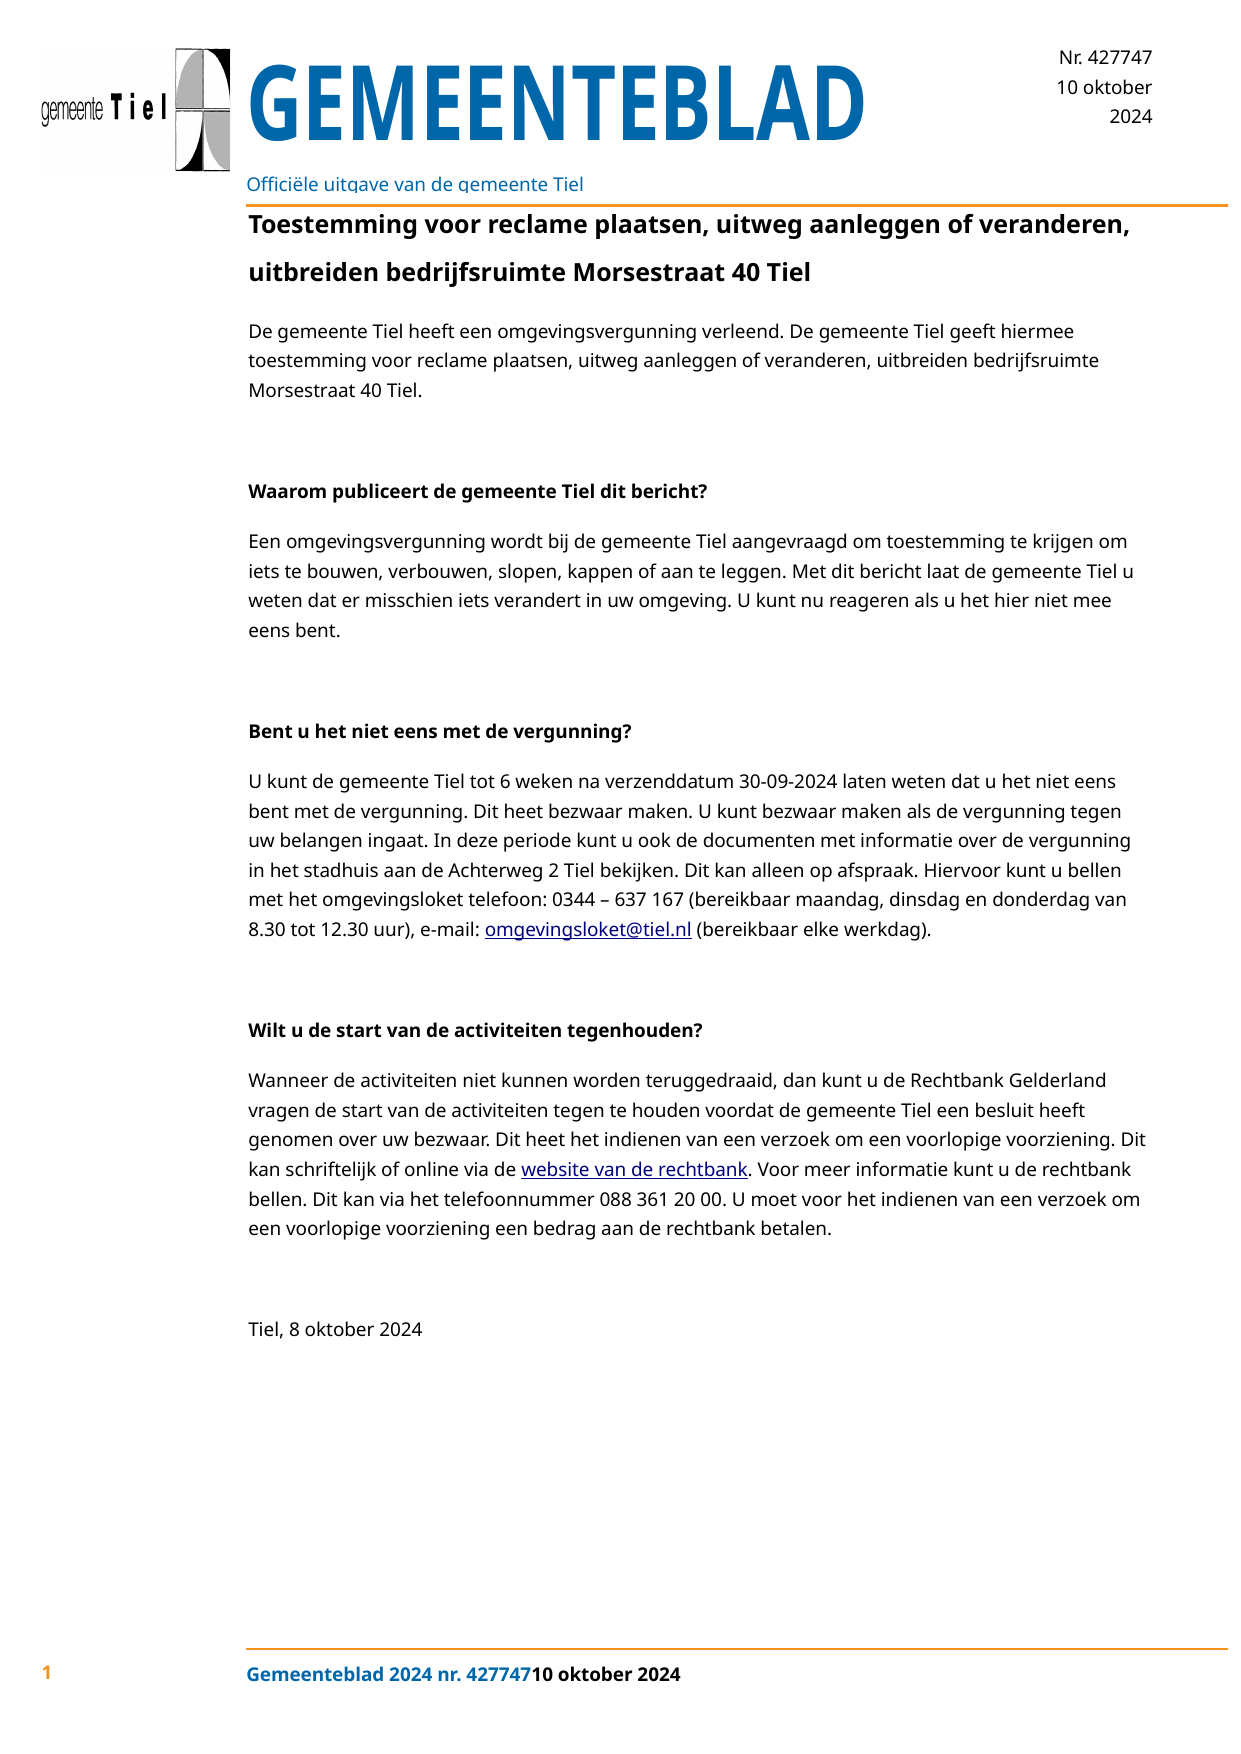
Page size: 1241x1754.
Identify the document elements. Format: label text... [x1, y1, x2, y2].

text Bent u het niet eens met de vergunning? [248, 718, 1152, 744]
picture [41, 47, 231, 172]
text U kunt de gemeente Tiel tot 6 weken na verzenddatum 30-09-2024 laten weten dat u het niet eens bent met de vergunning. Dit heet bezwaar maken. U kunt bezwaar maken als de vergunning tegen uw belangen ingaat. In deze periode kunt u ook de documenten met informatie over de vergunning in het stadhuis aan de Achterweg 2 Tiel bekijken. Dit kan alleen op afspraak. Hiervoor kunt u bellen met het omgevingsloket telefoon: 0344 – 637 167 (bereikbaar maandag, dinsdag en donderdag van 8.30 tot 12.30 uur), e-mail: omgevingsloket@tiel.nl (bereikbaar elke werkdag). [248, 768, 1152, 942]
text Waarom publiceert de gemeente Tiel dit bericht? [248, 478, 1152, 504]
text De gemeente Tiel heeft een omgevingsvergunning verleend. De gemeente Tiel geeft hiermee toestemming voor reclame plaatsen, uitweg aanleggen of veranderen, uitbreiden bedrijfsruimte Morsestraat 40 Tiel. [248, 318, 1152, 403]
text Tiel, 8 oktober 2024 [248, 1316, 1152, 1342]
text Wanneer de activiteiten niet kunnen worden teruggedraaid, dan kunt u de Rechtbank Gelderland vragen de start van de activiteiten tegen te houden voordat de gemeente Tiel een besluit heeft genomen over uw bezwaar. Dit heet het indienen van een verzoek om een voorlopige voorziening. Dit kan schriftelijk of online via de website van de rechtbank. Voor meer informatie kunt u de rechtbank bellen. Dit kan via het telefoonnummer 088 361 20 00. U moet voor het indienen van een verzoek om een voorlopige voorziening een bedrag aan de rechtbank betalen. [248, 1067, 1152, 1241]
text Toestemming voor reclame plaatsen, uitweg aanleggen of veranderen, uitbreiden bedrijfsruimte Morsestraat 40 Tiel [248, 207, 1152, 288]
text Wilt u de start van de activiteiten tegenhouden? [248, 1017, 1152, 1043]
text Een omgevingsvergunning wordt bij de gemeente Tiel aangevraagd om toestemming te krijgen om iets te bouwen, verbouwen, slopen, kappen of aan te leggen. Met dit bericht laat de gemeente Tiel u weten dat er misschien iets verandert in uw omgeving. U kunt nu reageren als u het hier niet mee eens bent. [248, 528, 1152, 643]
